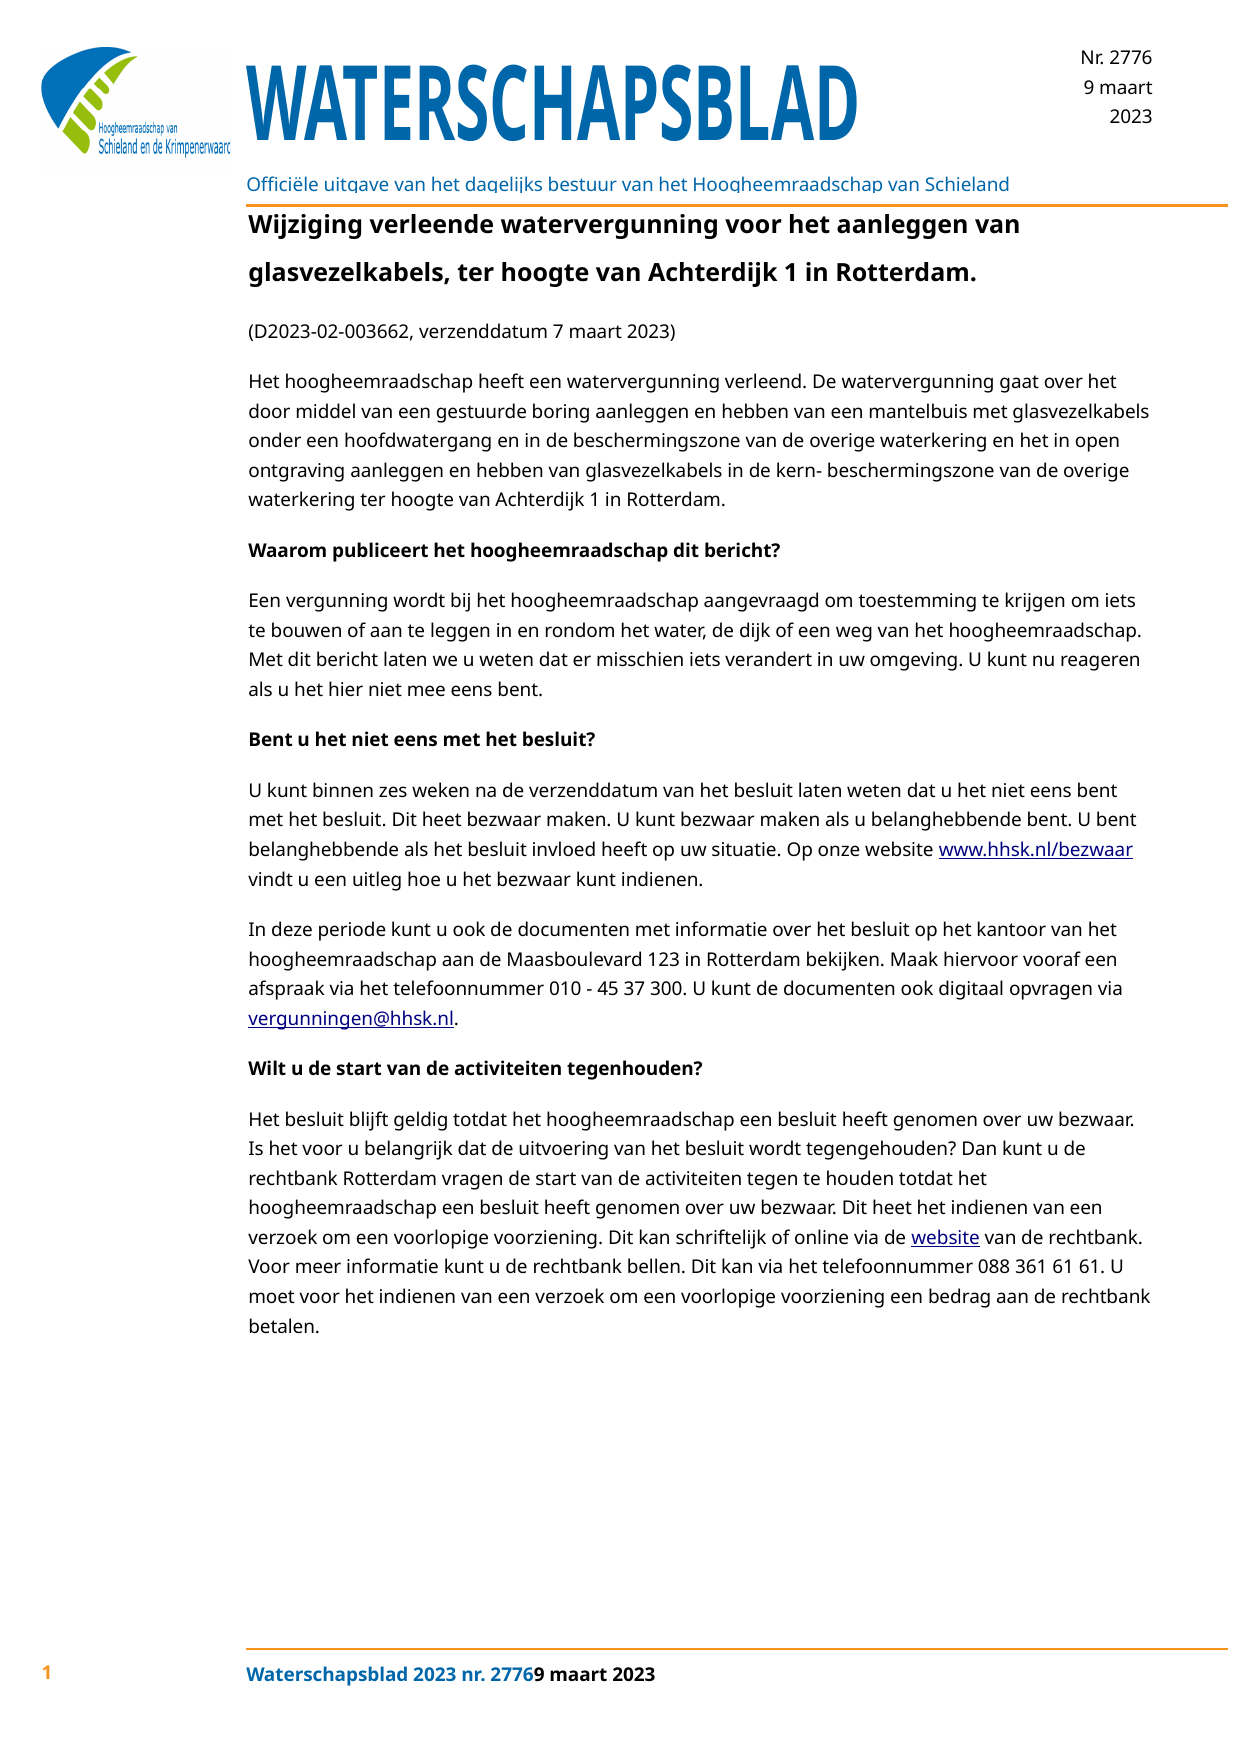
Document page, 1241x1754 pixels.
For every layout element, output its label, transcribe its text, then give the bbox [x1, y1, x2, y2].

text Wilt u de start van de activiteiten tegenhouden? [248, 1055, 1152, 1081]
text Bent u het niet eens met het besluit? [248, 727, 1152, 752]
picture [41, 47, 231, 172]
text Het besluit blijft geldig totdat het hoogheemraadschap een besluit heeft genomen over uw bezwaar. Is het voor u belangrijk dat de uitvoering van het besluit wordt tegengehouden? Dan kunt u de rechtbank Rotterdam vragen de start van de activiteiten tegen te houden totdat het hoogheemraadschap een besluit heeft genomen over uw bezwaar. Dit heet het indienen van een verzoek om een voorlopige voorziening. Dit kan schriftelijk of online via de website van de rechtbank. Voor meer informatie kunt u de rechtbank bellen. Dit kan via het telefoonnummer 088 361 61 61. U moet voor het indienen van een verzoek om een voorlopige voorziening een bedrag aan de rechtbank betalen. [248, 1106, 1152, 1339]
text Waarom publiceert het hoogheemraadschap dit bericht? [248, 537, 1152, 563]
text (D2023-02-003662, verzenddatum 7 maart 2023) [248, 318, 1152, 344]
text Een vergunning wordt bij het hoogheemraadschap aangevraagd om toestemming te krijgen om iets te bouwen of aan te leggen in en rondom het water, de dijk of een weg van het hoogheemraadschap. Met dit bericht laten we u weten dat er misschien iets verandert in uw omgeving. U kunt nu reageren als u het hier niet mee eens bent. [248, 587, 1152, 702]
text U kunt binnen zes weken na de verzenddatum van het besluit laten weten dat u het niet eens bent met het besluit. Dit heet bezwaar maken. U kunt bezwaar maken als u belanghebbende bent. U bent belanghebbende als het besluit invloed heeft op uw situatie. Op onze website www.hhsk.nl/bezwaar vindt u een uitleg hoe u het bezwaar kunt indienen. [248, 777, 1152, 892]
text Het hoogheemraadschap heeft een watervergunning verleend. De watervergunning gaat over het door middel van een gestuurde boring aanleggen en hebben van een mantelbuis met glasvezelkabels onder een hoofdwatergang en in de beschermingszone van de overige waterkering en het in open ontgraving aanleggen en hebben van glasvezelkabels in de kern- beschermingszone van de overige waterkering ter hoogte van Achterdijk 1 in Rotterdam. [248, 368, 1152, 512]
text Wijziging verleende watervergunning voor het aanleggen van glasvezelkabels, ter hoogte van Achterdijk 1 in Rotterdam. [248, 207, 1152, 288]
text In deze periode kunt u ook de documenten met informatie over het besluit op het kantoor van het hoogheemraadschap aan de Maasboulevard 123 in Rotterdam bekijken. Maak hiervoor vooraf een afspraak via het telefoonnummer 010 - 45 37 300. U kunt de documenten ook digitaal opvragen via vergunningen@hhsk.nl. [248, 916, 1152, 1031]
